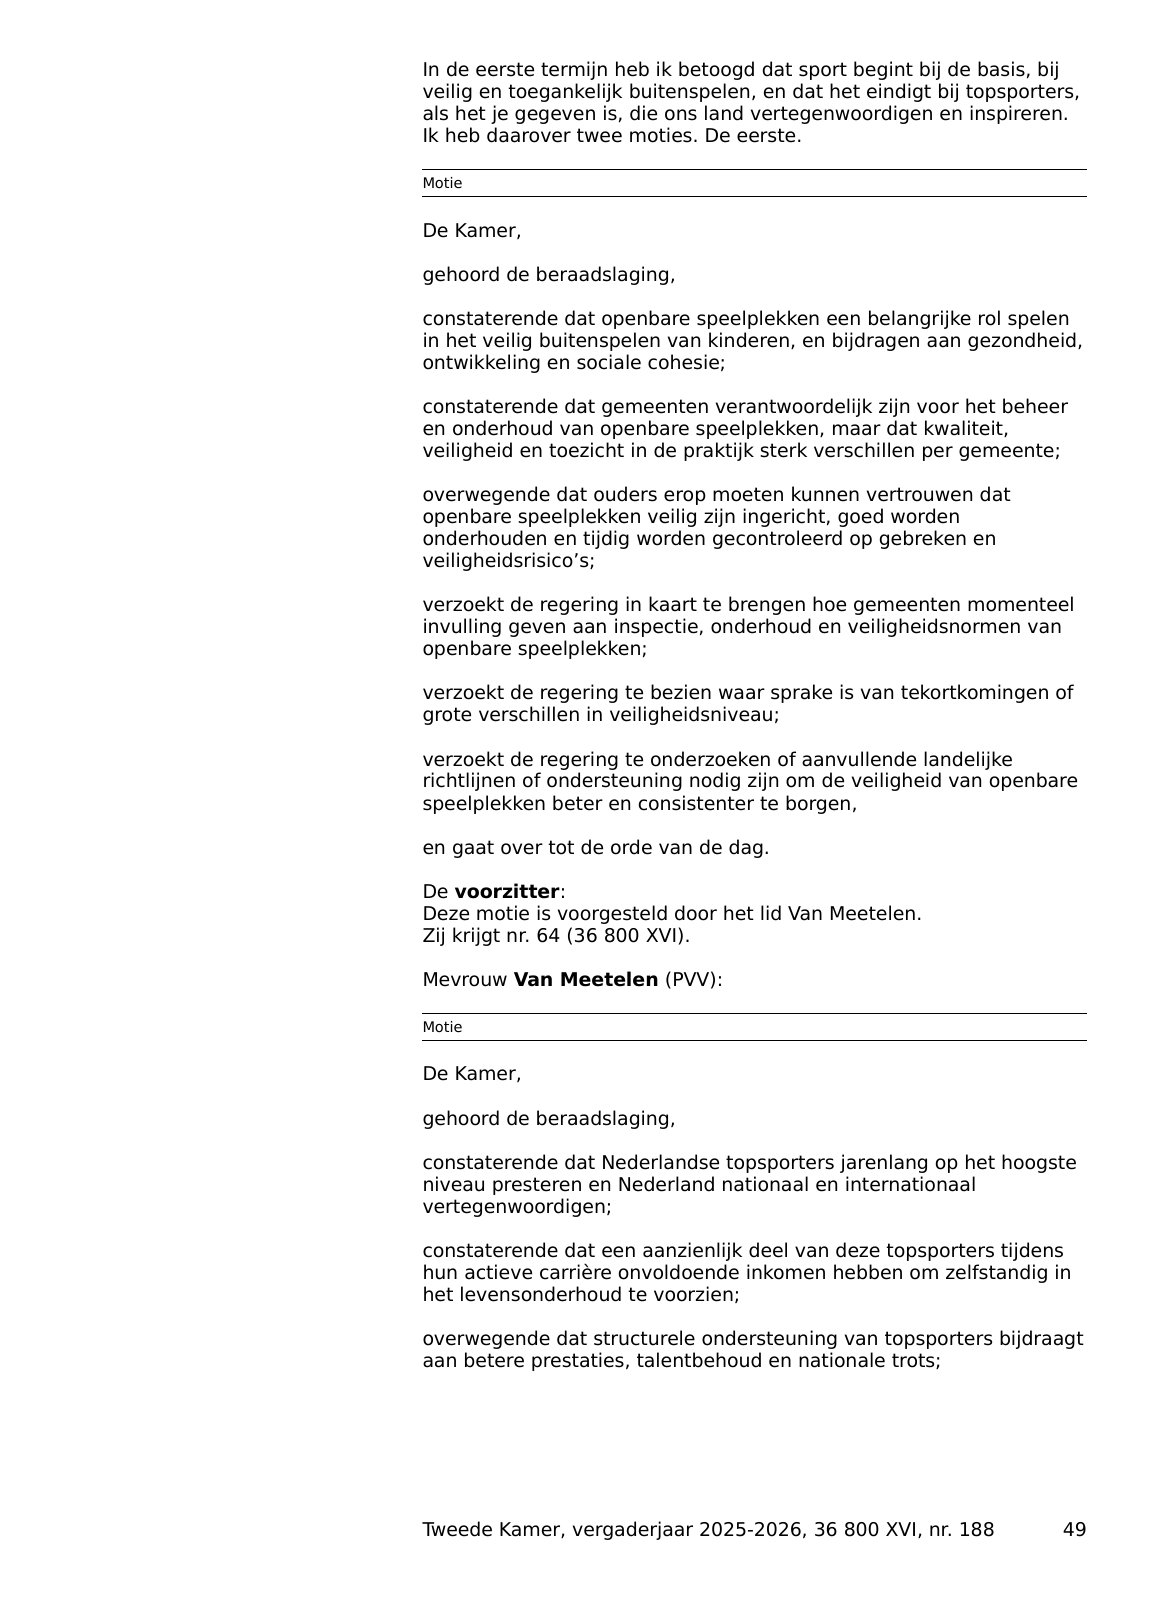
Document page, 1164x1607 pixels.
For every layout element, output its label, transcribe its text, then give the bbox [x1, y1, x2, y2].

text verzoekt de regering in kaart te brengen hoe gemeenten momenteel invulling geven aan inspectie, onderhoud en veiligheidsnormen van openbare speelplekken; [422, 594, 1087, 660]
text gehoord de beraadslaging, [422, 264, 1087, 286]
text constaterende dat Nederlandse topsporters jarenlang op het hoogste niveau presteren en Nederland nationaal en internationaal vertegenwoordigen; [422, 1152, 1087, 1218]
text gehoord de beraadslaging, [422, 1107, 1087, 1129]
text overwegende dat ouders erop moeten kunnen vertrouwen dat openbare speelplekken veilig zijn ingericht, goed worden onderhouden en tijdig worden gecontroleerd op gebreken en veiligheidsrisico’s; [422, 484, 1087, 572]
text In de eerste termijn heb ik betoogd dat sport begint bij de basis, bij veilig en toegankelijk buitenspelen, en dat het eindigt bij topsporters, als het je gegeven is, die ons land vertegenwoordigen en inspireren. Ik heb daarover twee moties. De eerste. [422, 59, 1087, 147]
text De Kamer, [422, 1063, 1087, 1085]
text verzoekt de regering te bezien waar sprake is van tekortkomingen of grote verschillen in veiligheidsniveau; [422, 682, 1087, 726]
text Deze motie is voorgesteld door het lid Van Meetelen. [422, 903, 1087, 925]
text Mevrouw Van Meetelen (PVV): [422, 969, 1087, 991]
text overwegende dat structurele ondersteuning van topsporters bijdraagt aan betere prestaties, talentbehoud en nationale trots; [422, 1328, 1087, 1372]
text verzoekt de regering te onderzoeken of aanvullende landelijke richtlijnen of ondersteuning nodig zijn om de veiligheid van openbare speelplekken beter en consistenter te borgen, [422, 748, 1087, 814]
text en gaat over tot de orde van de dag. [422, 837, 1087, 858]
text De voorzitter: [422, 881, 1087, 903]
text constaterende dat een aanzienlijk deel van deze topsporters tijdens hun actieve carrière onvoldoende inkomen hebben om zelfstandig in het levensonderhoud te voorzien; [422, 1240, 1087, 1306]
table_header Motie [422, 170, 1087, 196]
text constaterende dat openbare speelplekken een belangrijke rol spelen in het veilig buitenspelen van kinderen, en bijdragen aan gezondheid, ontwikkeling en sociale cohesie; [422, 308, 1087, 374]
text Zij krijgt nr. 64 (36 800 XVI). [422, 925, 1087, 947]
text constaterende dat gemeenten verantwoordelijk zijn voor het beheer en onderhoud van openbare speelplekken, maar dat kwaliteit, veiligheid en toezicht in de praktijk sterk verschillen per gemeente; [422, 396, 1087, 462]
table_header Motie [422, 1014, 1087, 1040]
text De Kamer, [422, 219, 1087, 241]
